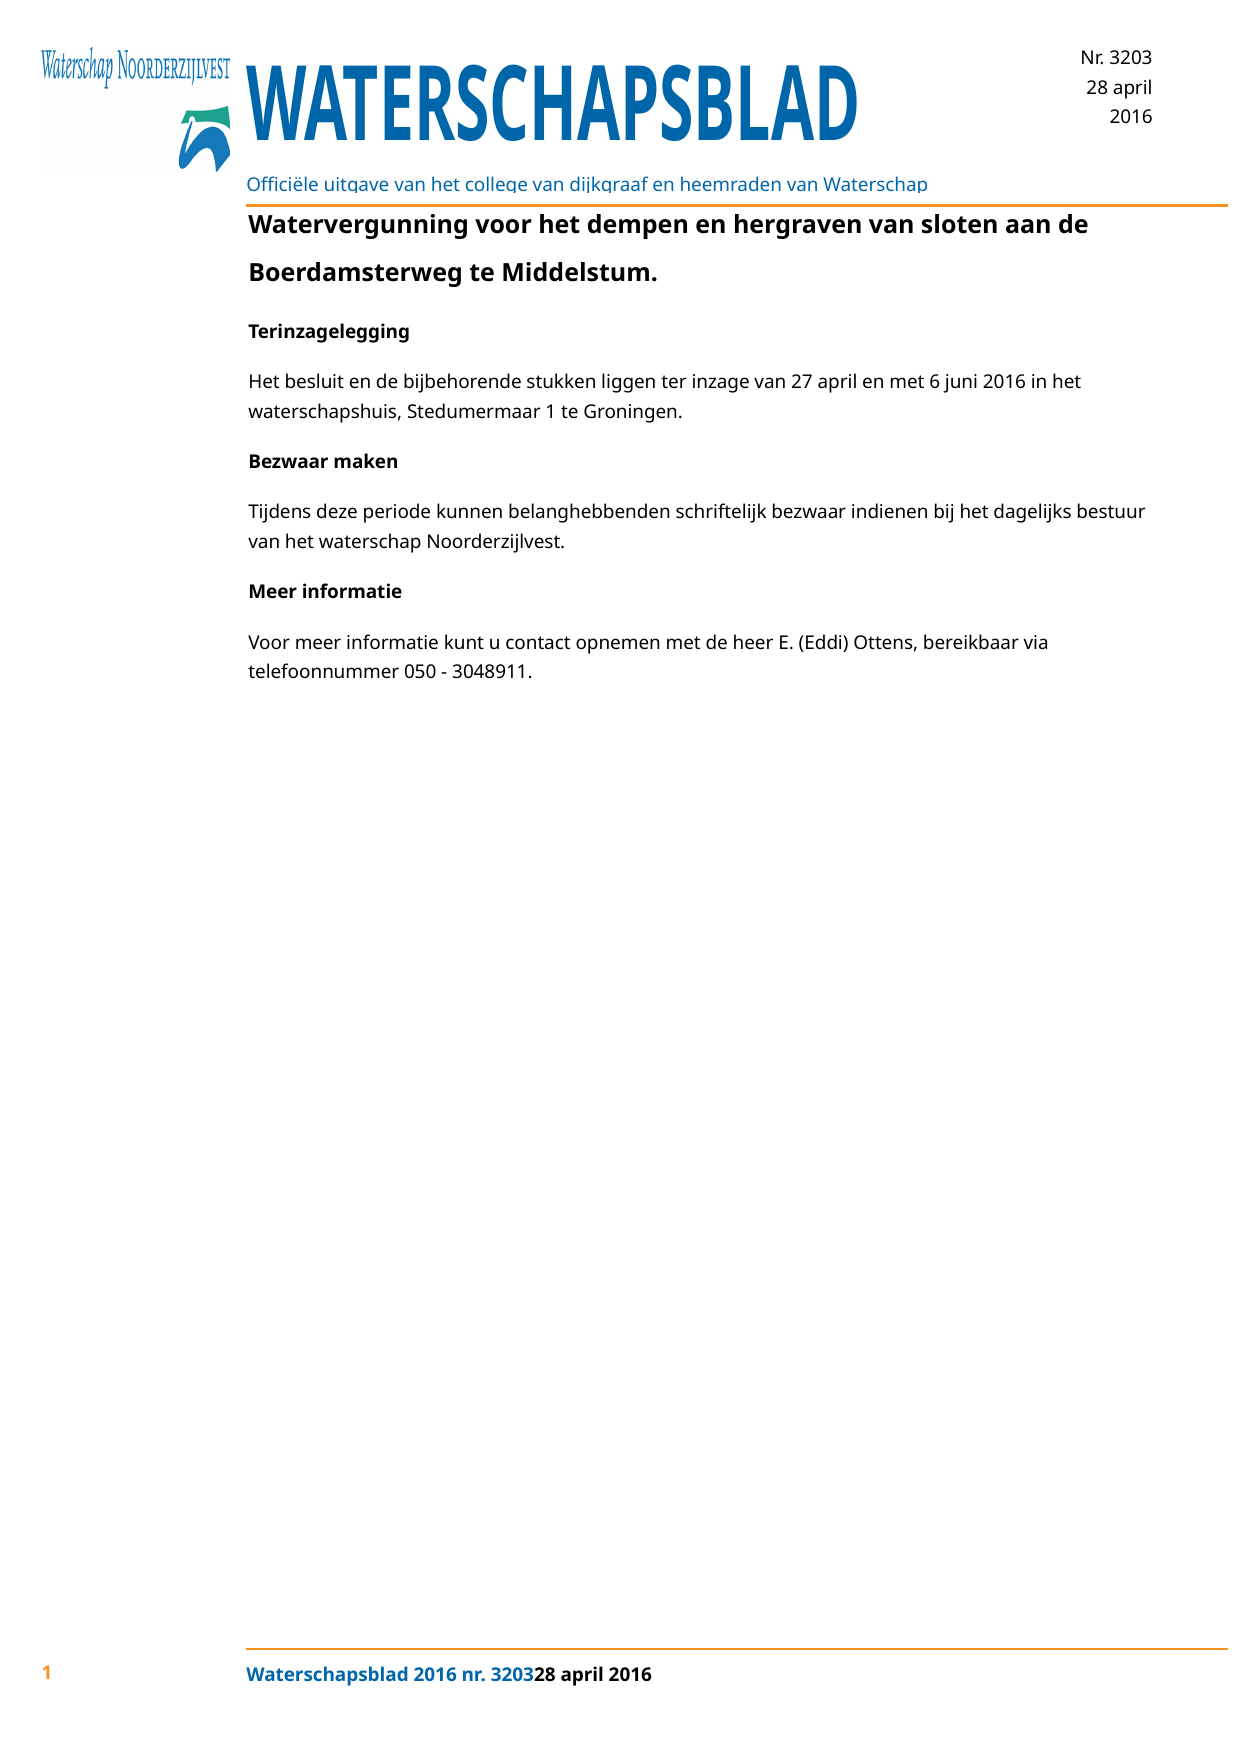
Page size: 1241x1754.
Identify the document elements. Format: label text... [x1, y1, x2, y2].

text Meer informatie [248, 579, 1152, 604]
text Tijdens deze periode kunnen belanghebbenden schriftelijk bezwaar indienen bij het dagelijks bestuur van het waterschap Noorderzijlvest. [248, 499, 1152, 554]
text Het besluit en de bijbehorende stukken liggen ter inzage van 27 april en met 6 juni 2016 in het waterschapshuis, Stedumermaar 1 te Groningen. [248, 368, 1152, 424]
text Bezwaar maken [248, 448, 1152, 474]
text Terinzagelegging [248, 318, 1152, 344]
text Voor meer informatie kunt u contact opnemen met de heer E. (Eddi) Ottens, bereikbaar via telefoonnummer 050 - 3048911. [248, 629, 1152, 684]
text Watervergunning voor het dempen en hergraven van sloten aan de Boerdamsterweg te Middelstum. [248, 207, 1152, 288]
picture [41, 47, 231, 172]
